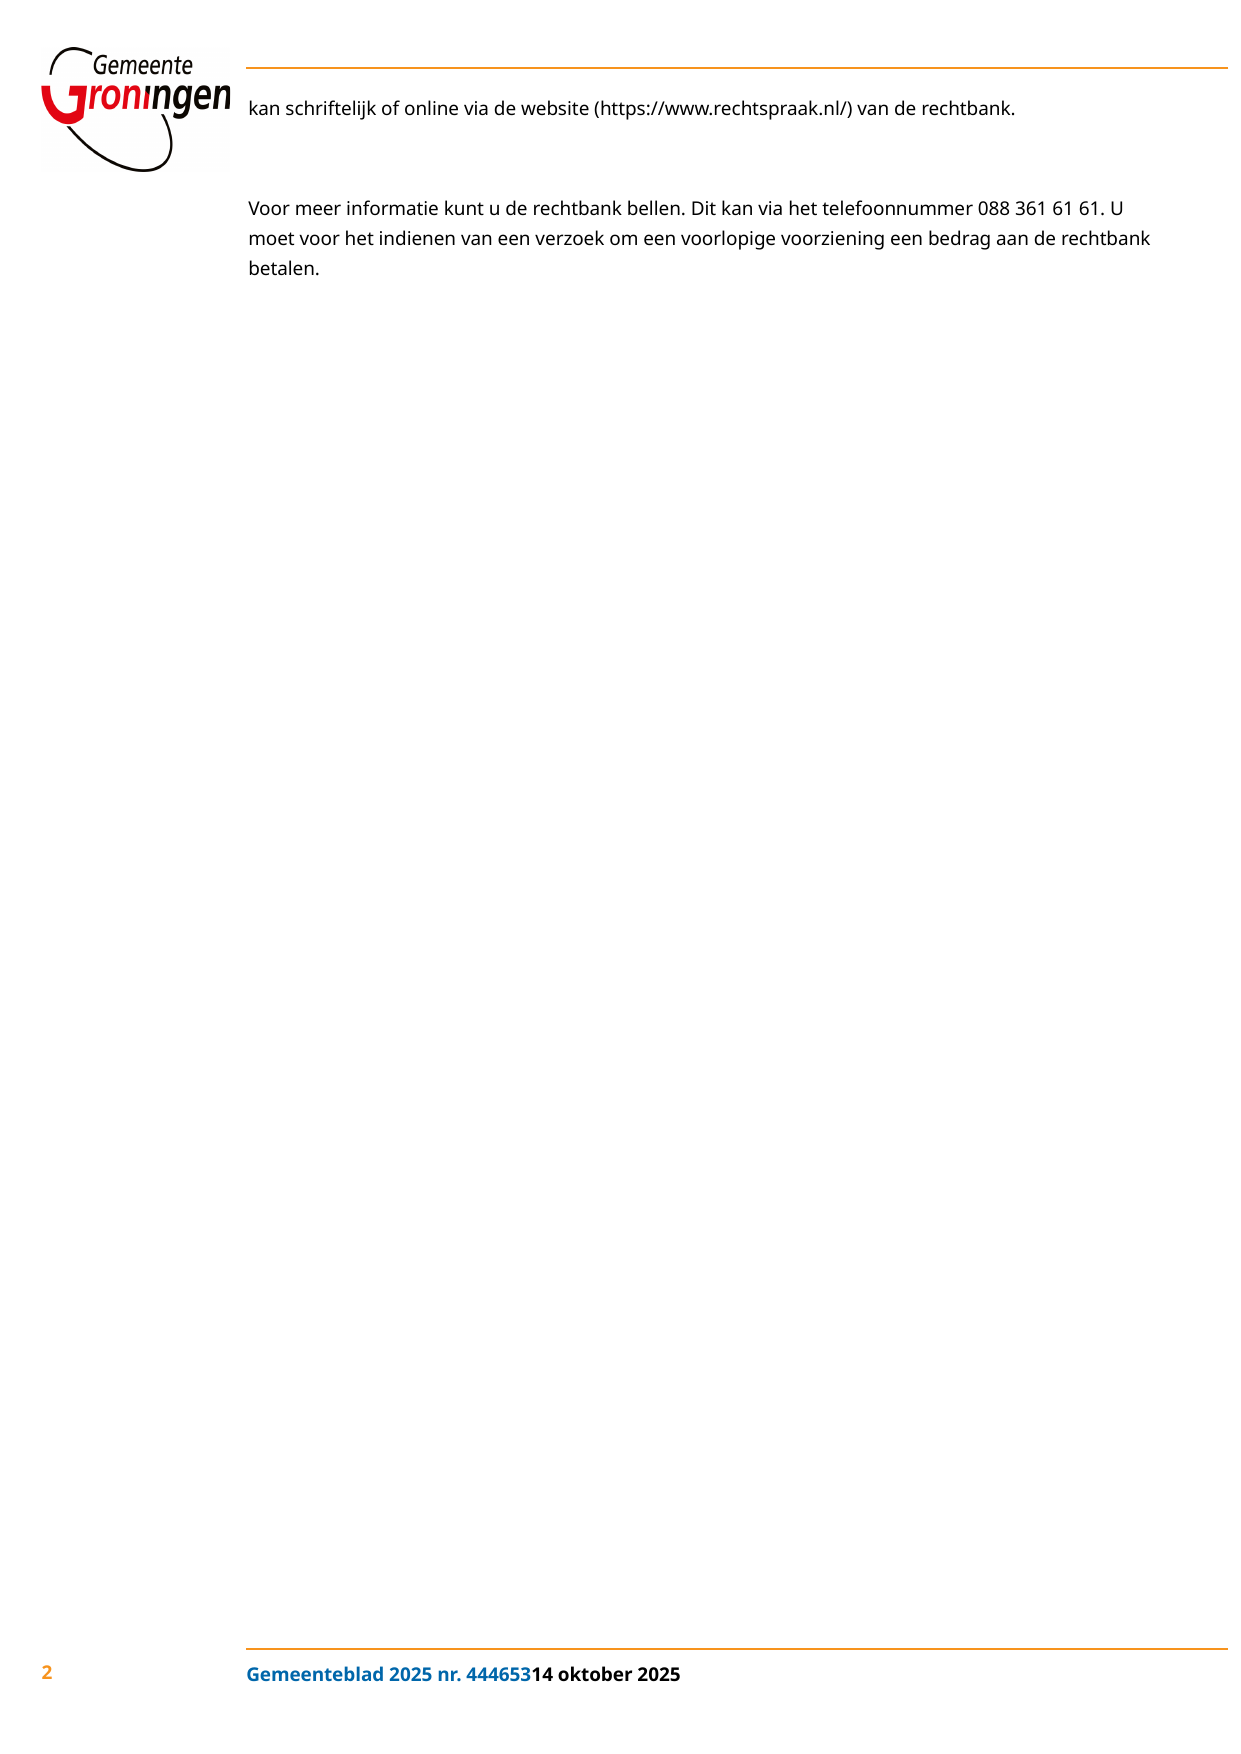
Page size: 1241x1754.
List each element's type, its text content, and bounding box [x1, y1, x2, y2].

picture [41, 47, 231, 172]
text Voor meer informatie kunt u de rechtbank bellen. Dit kan via het telefoonnummer 088 361 61 61. U moet voor het indienen van een verzoek om een voorlopige voorziening een bedrag aan de rechtbank betalen. [248, 196, 1152, 281]
text kan schriftelijk of online via de website (https://www.rechtspraak.nl/) van de rechtbank. [248, 95, 1152, 121]
